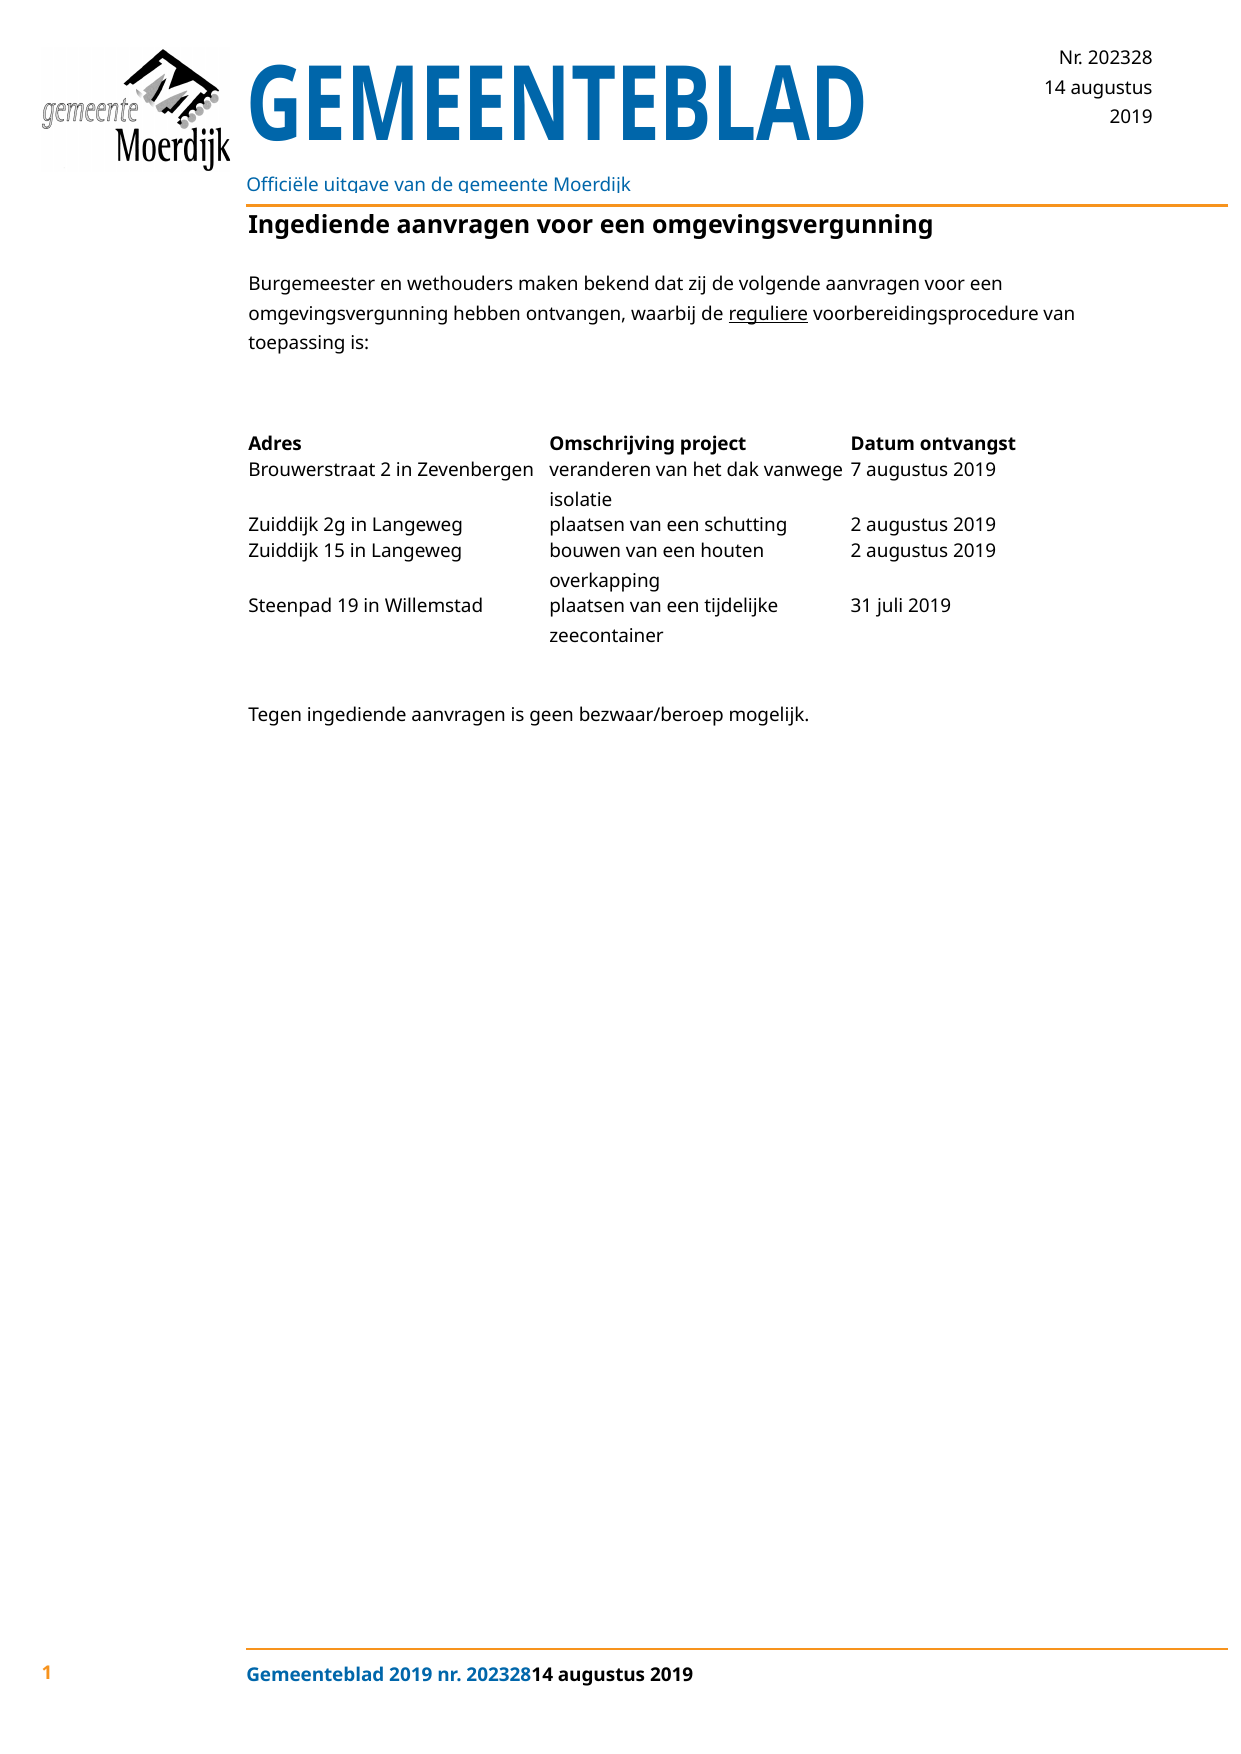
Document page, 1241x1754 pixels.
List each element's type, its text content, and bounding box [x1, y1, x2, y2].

table_cell plaatsen van een tijdelijke zeecontainer [549, 593, 850, 648]
table_header Omschrijving project [549, 430, 850, 456]
table_header Datum ontvangst [850, 430, 1152, 456]
text Ingediende aanvragen voor een omgevingsvergunning [248, 207, 1152, 241]
table_cell 2 augustus 2019 [850, 537, 1152, 592]
table_cell 31 juli 2019 [850, 593, 1152, 648]
table_cell bouwen van een houten overkapping [549, 537, 850, 592]
table_cell 7 augustus 2019 [850, 456, 1152, 511]
table_cell Brouwerstraat 2 in Zevenbergen [248, 456, 549, 511]
table_cell Steenpad 19 in Willemstad [248, 593, 549, 648]
table_cell Zuiddijk 2g in Langeweg [248, 511, 549, 537]
table_cell veranderen van het dak vanwege isolatie [549, 456, 850, 511]
picture [41, 47, 231, 172]
text Burgemeester en wethouders maken bekend dat zij de volgende aanvragen voor een omgevingsvergunning hebben ontvangen, waarbij de reguliere voorbereidingsprocedure van toepassing is: [248, 270, 1152, 355]
table_cell plaatsen van een schutting [549, 511, 850, 537]
table_cell 2 augustus 2019 [850, 511, 1152, 537]
text Tegen ingediende aanvragen is geen bezwaar/beroep mogelijk. [248, 701, 1152, 727]
table_header Adres [248, 430, 549, 456]
table_cell Zuiddijk 15 in Langeweg [248, 537, 549, 592]
